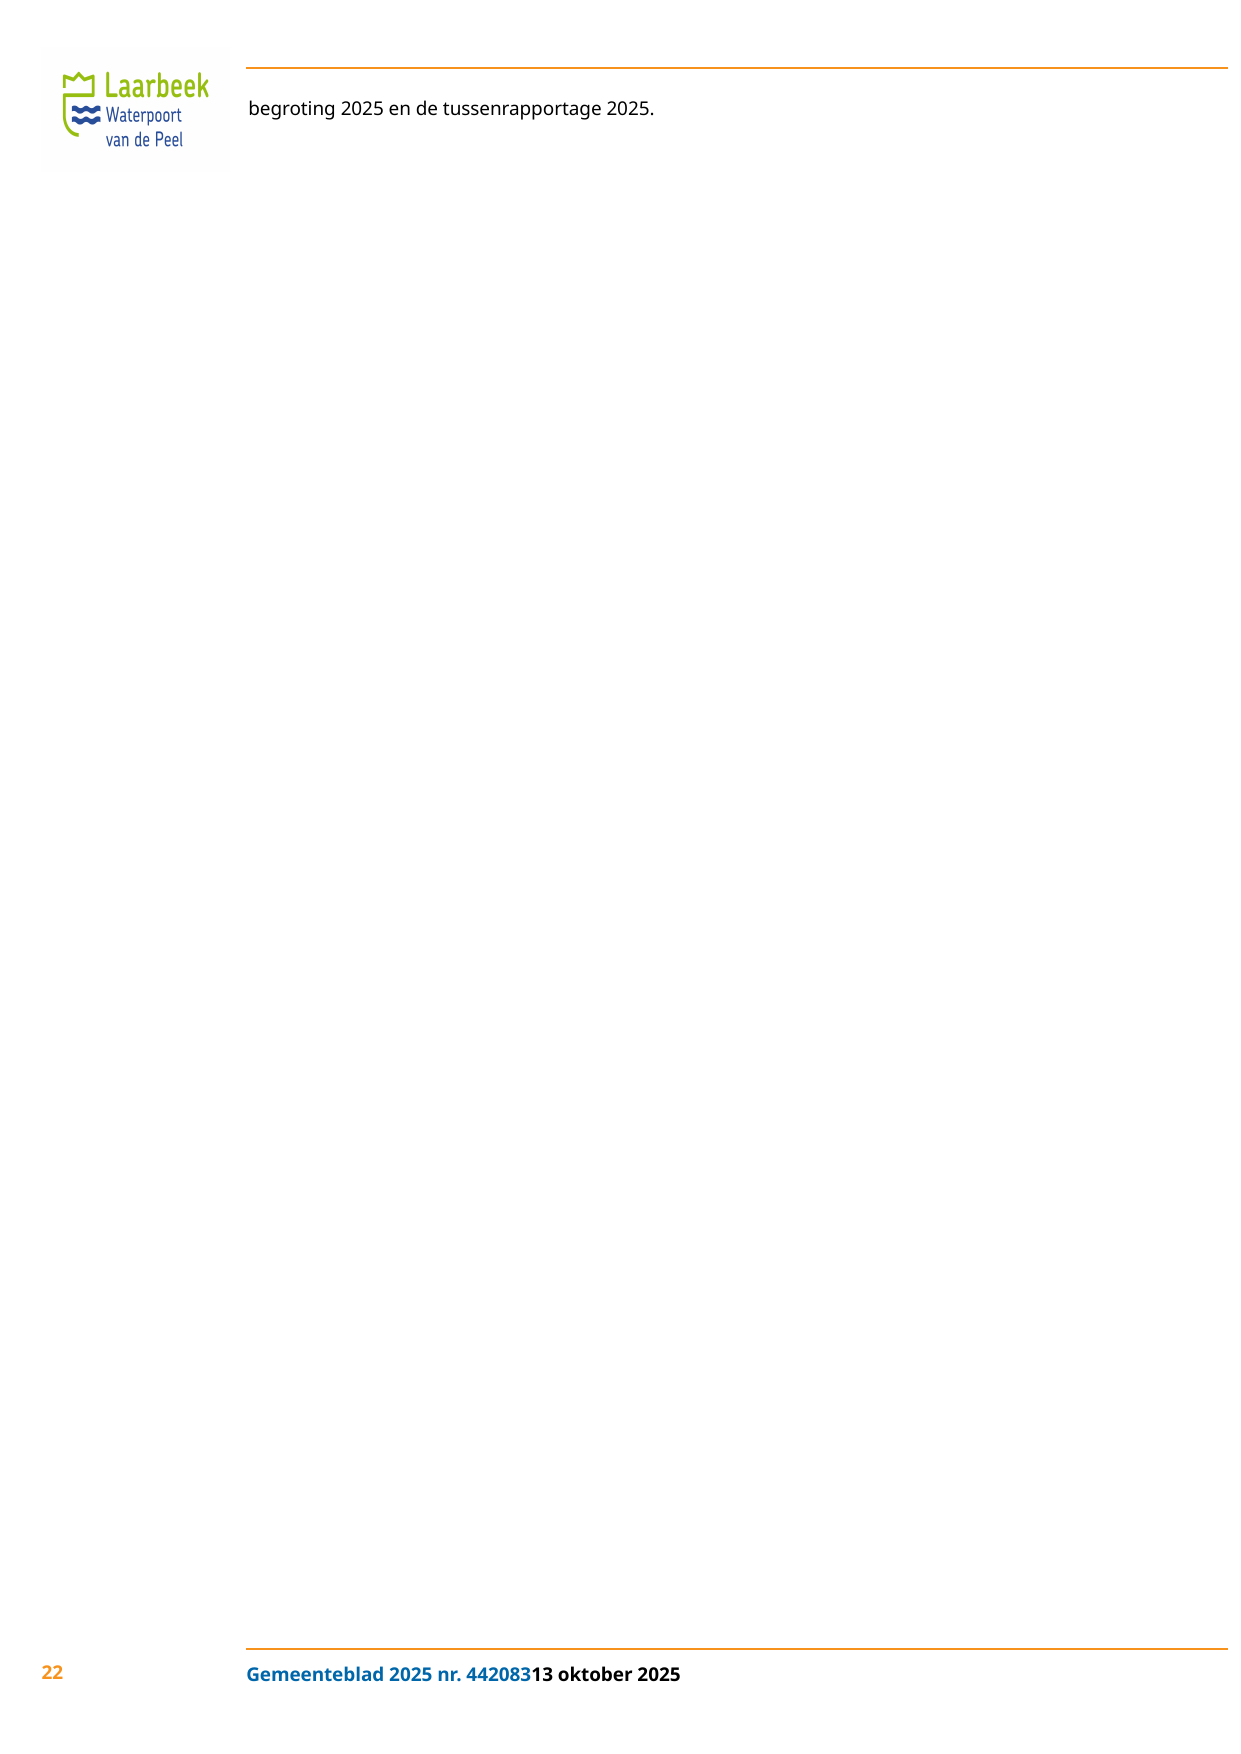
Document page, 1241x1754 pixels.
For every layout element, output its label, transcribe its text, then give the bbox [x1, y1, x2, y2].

picture [41, 47, 231, 172]
text begroting 2025 en de tussenrapportage 2025. [248, 95, 1152, 121]
